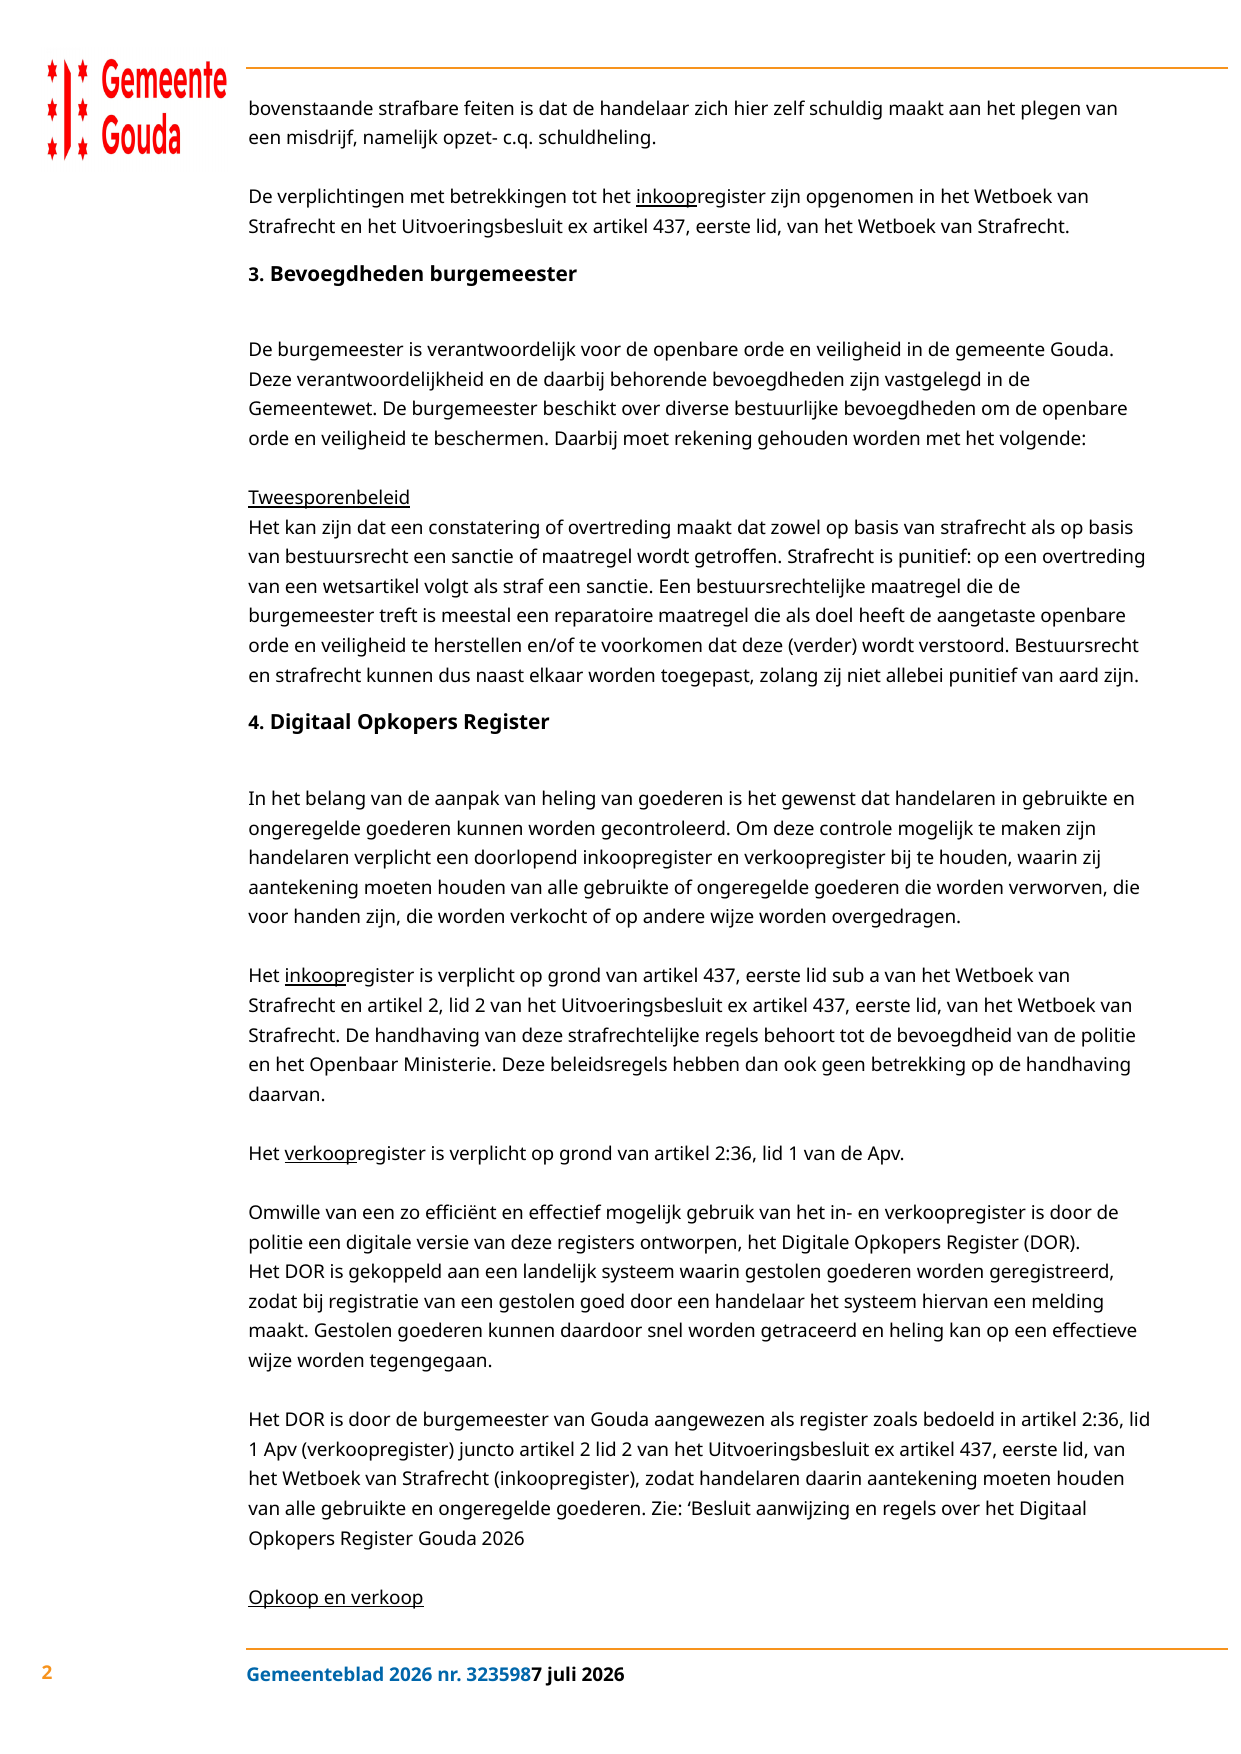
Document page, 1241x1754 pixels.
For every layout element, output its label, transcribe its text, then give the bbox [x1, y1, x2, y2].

text Omwille van een zo efficiënt en effectief mogelijk gebruik van het in- en verkoopregister is door de politie een digitale versie van deze registers ontworpen, het Digitale Opkopers Register (DOR). [248, 1199, 1152, 1255]
text bovenstaande strafbare feiten is dat de handelaar zich hier zelf schuldig maakt aan het plegen van een misdrijf, namelijk opzet- c.q. schuldheling. [248, 95, 1152, 150]
text Het verkoopregister is verplicht op grond van artikel 2:36, lid 1 van de Apv. [248, 1140, 1152, 1166]
picture [41, 47, 231, 172]
text De verplichtingen met betrekkingen tot het inkoopregister zijn opgenomen in het Wetboek van Strafrecht en het Uitvoeringsbesluit ex artikel 437, eerste lid, van het Wetboek van Strafrecht. [248, 183, 1152, 239]
text De burgemeester is verantwoordelijk voor de openbare orde en veiligheid in de gemeente Gouda. Deze verantwoordelijkheid en de daarbij behorende bevoegdheden zijn vastgelegd in de Gemeentewet. De burgemeester beschikt over diverse bestuurlijke bevoegdheden om de openbare orde en veiligheid te beschermen. Daarbij moet rekening gehouden worden met het volgende: [248, 336, 1152, 451]
text Opkoop en verkoop [248, 1584, 1152, 1610]
text Het kan zijn dat een constatering of overtreding maakt dat zowel op basis van strafrecht als op basis van bestuursrecht een sanctie of maatregel wordt getroffen. Strafrecht is punitief: op een overtreding van een wetsartikel volgt als straf een sanctie. Een bestuursrechtelijke maatregel die de burgemeester treft is meestal een reparatoire maatregel die als doel heeft de aangetaste openbare orde en veiligheid te herstellen en/of te voorkomen dat deze (verder) wordt verstoord. Bestuursrecht en strafrecht kunnen dus naast elkaar worden toegepast, zolang zij niet allebei punitief van aard zijn. [248, 514, 1152, 688]
text Het inkoopregister is verplicht op grond van artikel 437, eerste lid sub a van het Wetboek van Strafrecht en artikel 2, lid 2 van het Uitvoeringsbesluit ex artikel 437, eerste lid, van het Wetboek van Strafrecht. De handhaving van deze strafrechtelijke regels behoort tot de bevoegdheid van de politie en het Openbaar Ministerie. Deze beleidsregels hebben dan ook geen betrekking op de handhaving daarvan. [248, 963, 1152, 1107]
text In het belang van de aanpak van heling van goederen is het gewenst dat handelaren in gebruikte en ongeregelde goederen kunnen worden gecontroleerd. Om deze controle mogelijk te maken zijn handelaren verplicht een doorlopend inkoopregister en verkoopregister bij te houden, waarin zij aantekening moeten houden van alle gebruikte of ongeregelde goederen die worden verworven, die voor handen zijn, die worden verkocht of op andere wijze worden overgedragen. [248, 785, 1152, 929]
text 3. Bevoegdheden burgemeester [248, 259, 1152, 287]
text Het DOR is gekoppeld aan een landelijk systeem waarin gestolen goederen worden geregistreerd, zodat bij registratie van een gestolen goed door een handelaar het systeem hiervan een melding maakt. Gestolen goederen kunnen daardoor snel worden getraceerd en heling kan op een effectieve wijze worden tegengegaan. [248, 1258, 1152, 1373]
text Het DOR is door de burgemeester van Gouda aangewezen als register zoals bedoeld in artikel 2:36, lid 1 Apv (verkoopregister) juncto artikel 2 lid 2 van het Uitvoeringsbesluit ex artikel 437, eerste lid, van het Wetboek van Strafrecht (inkoopregister), zodat handelaren daarin aantekening moeten houden van alle gebruikte en ongeregelde goederen. Zie: ‘Besluit aanwijzing en regels over het Digitaal Opkopers Register Gouda 2026 [248, 1406, 1152, 1551]
text Tweesporenbeleid [248, 484, 1152, 510]
text 4. Digitaal Opkopers Register [248, 707, 1152, 736]
